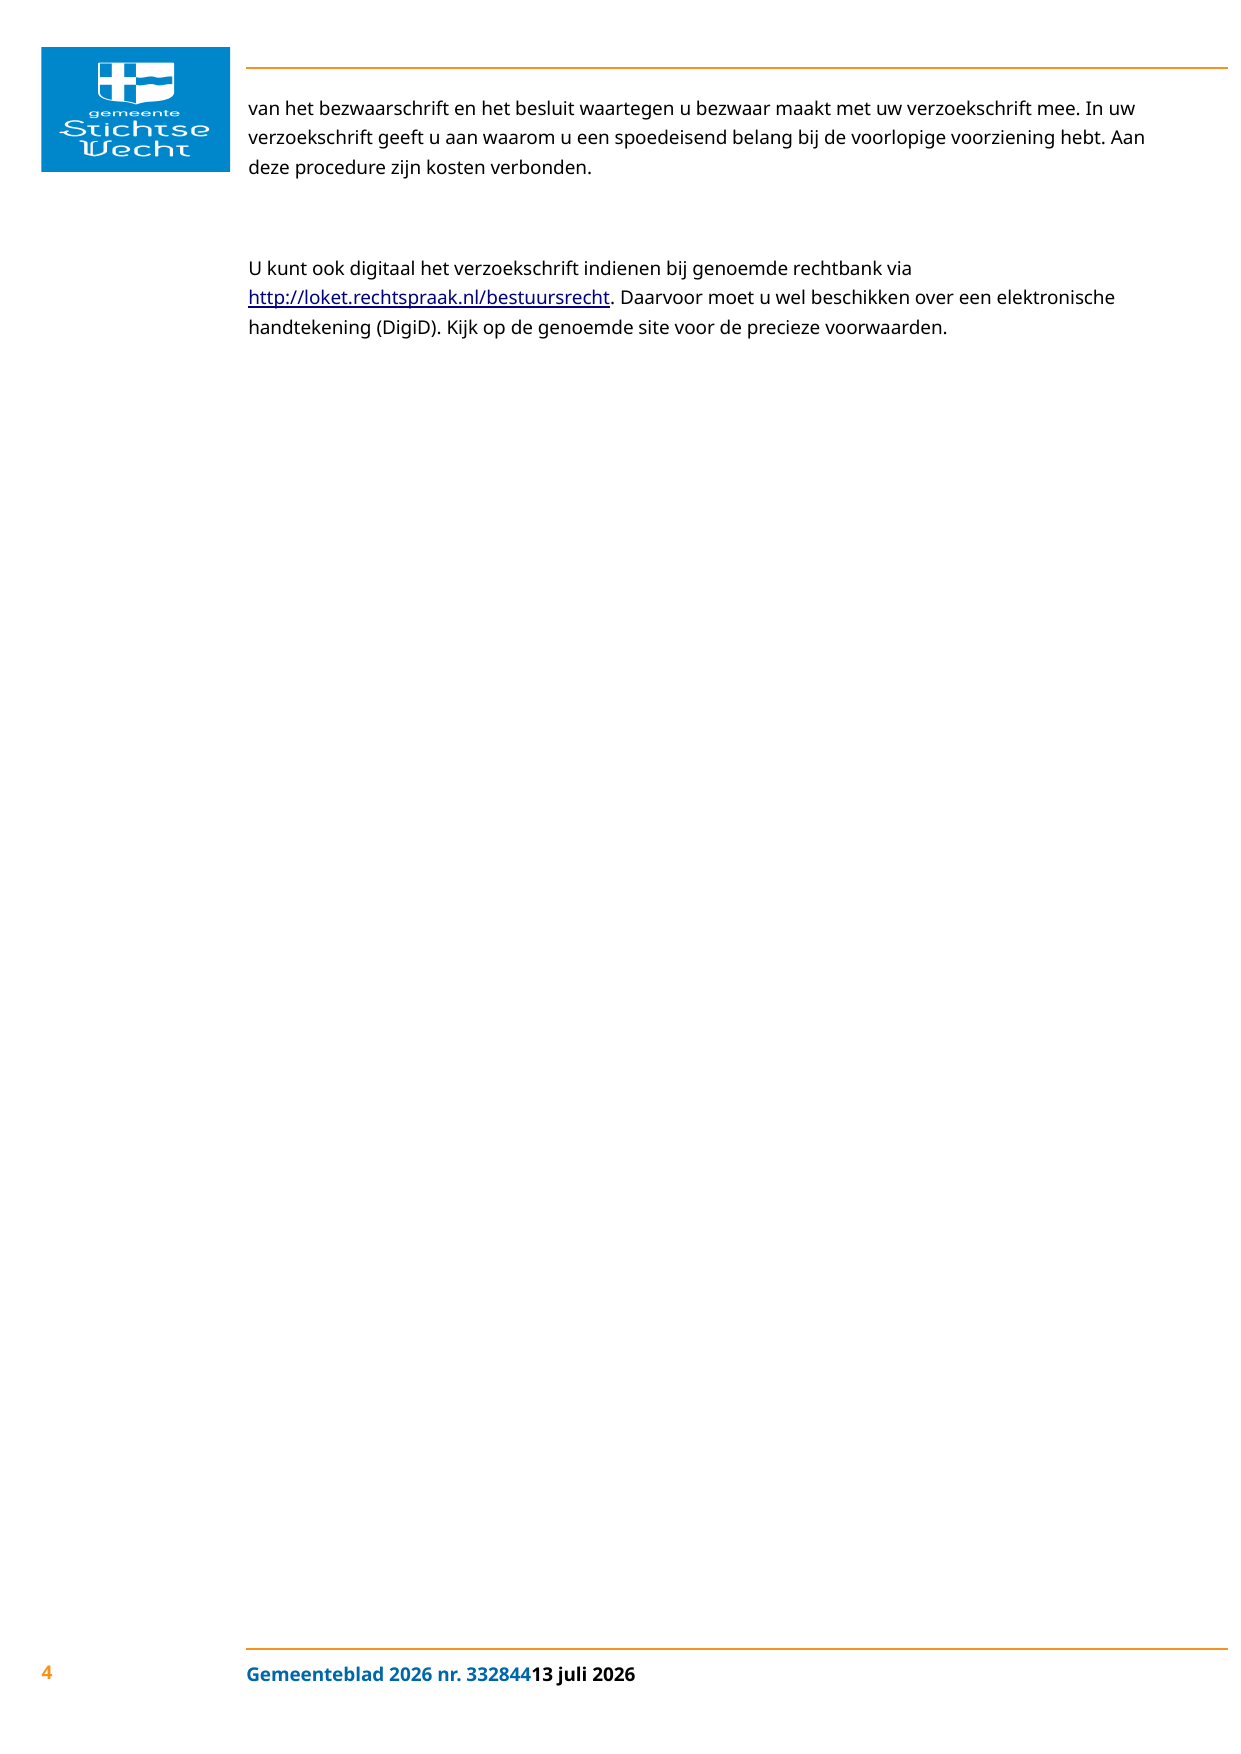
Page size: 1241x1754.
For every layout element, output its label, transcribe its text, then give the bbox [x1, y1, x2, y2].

text U kunt ook digitaal het verzoekschrift indienen bij genoemde rechtbank via http://loket.rechtspraak.nl/bestuursrecht. Daarvoor moet u wel beschikken over een elektronische handtekening (DigiD). Kijk op de genoemde site voor de precieze voorwaarden. [248, 255, 1152, 340]
picture [137, 63, 174, 103]
picture [99, 63, 135, 101]
text van het bezwaarschrift en het besluit waartegen u bezwaar maakt met uw verzoekschrift mee. In uw verzoekschrift geeft u aan waarom u een spoedeisend belang bij de voorlopige voorziening hebt. Aan deze procedure zijn kosten verbonden. [248, 95, 1152, 180]
